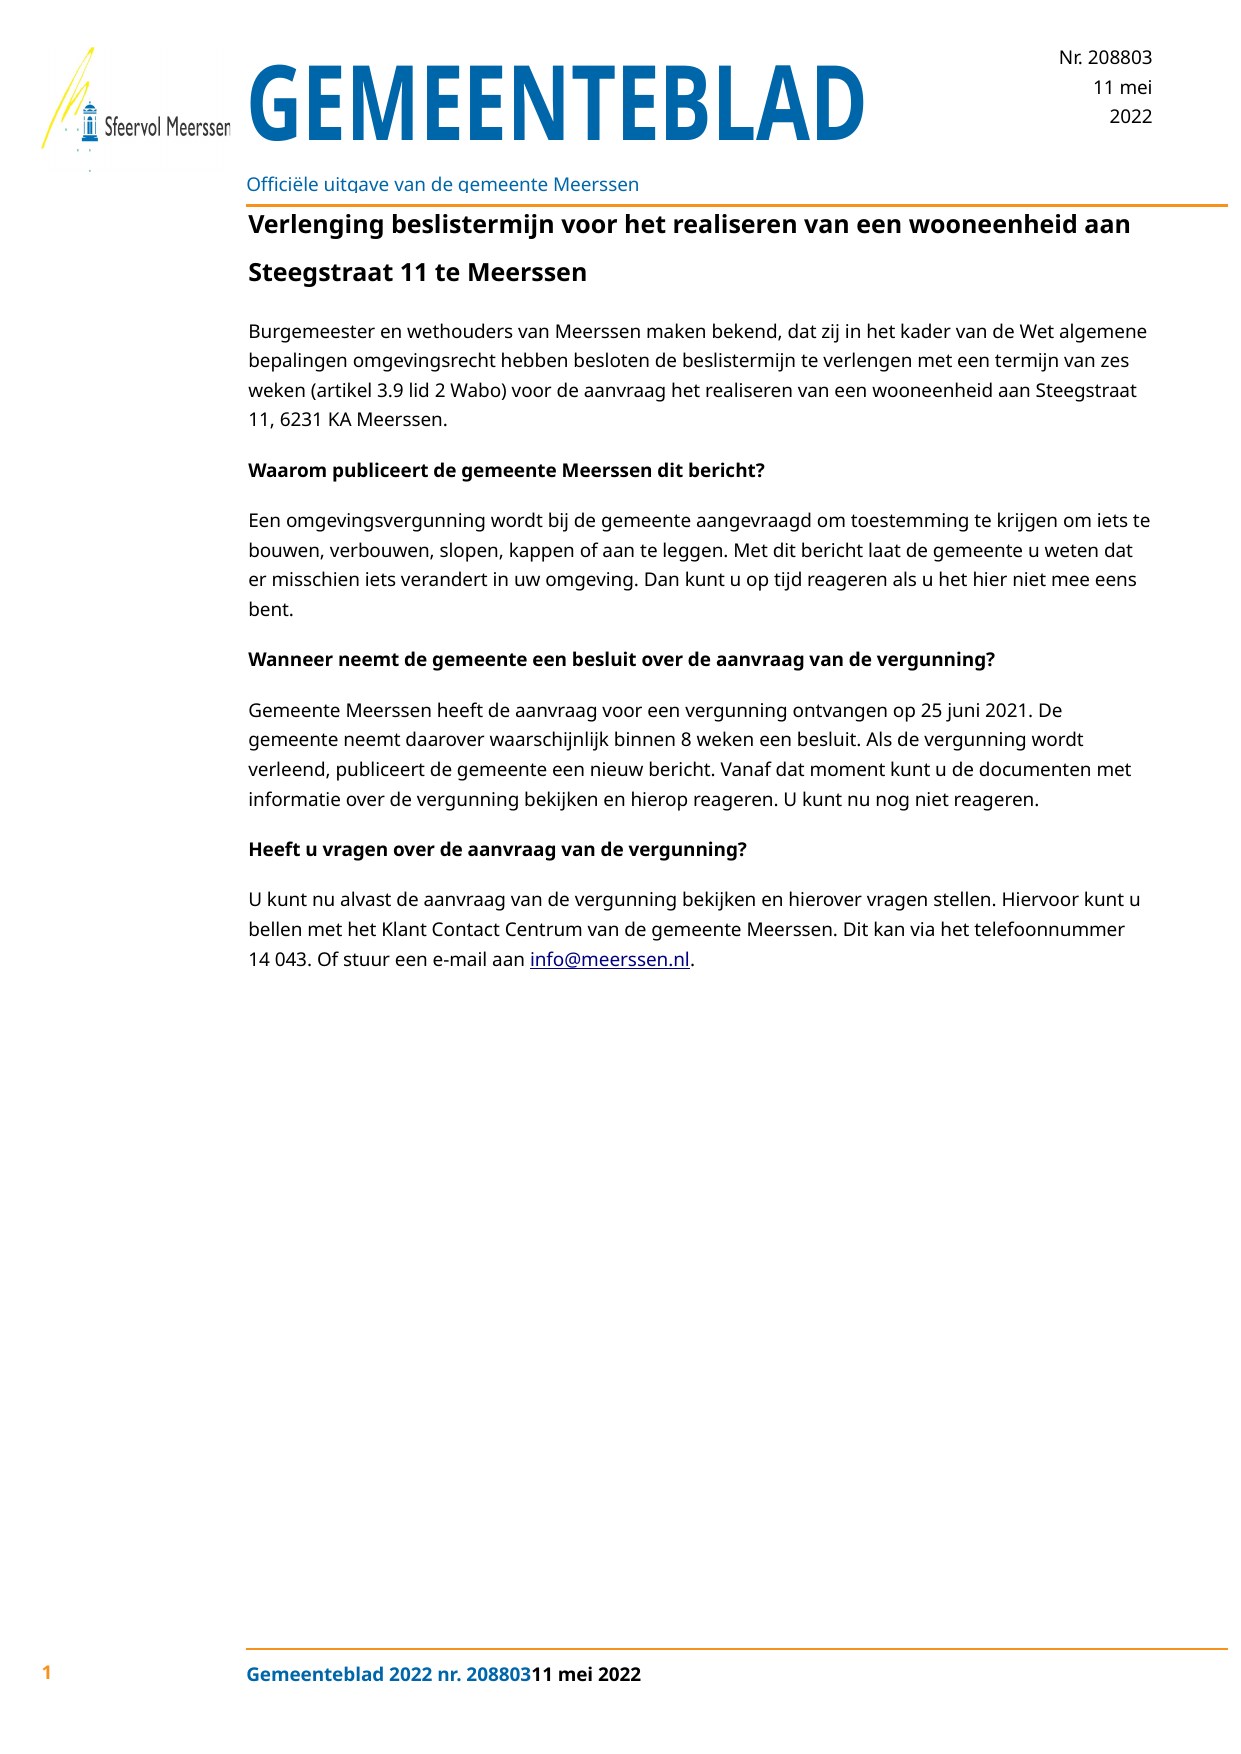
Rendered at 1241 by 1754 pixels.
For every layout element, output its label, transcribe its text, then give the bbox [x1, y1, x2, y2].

text Waarom publiceert de gemeente Meerssen dit bericht? [248, 457, 1152, 483]
text Een omgevingsvergunning wordt bij de gemeente aangevraagd om toestemming te krijgen om iets te bouwen, verbouwen, slopen, kappen of aan te leggen. Met dit bericht laat de gemeente u weten dat er misschien iets verandert in uw omgeving. Dan kunt u op tijd reageren als u het hier niet mee eens bent. [248, 507, 1152, 622]
text Verlenging beslistermijn voor het realiseren van een wooneenheid aan Steegstraat 11 te Meerssen [248, 207, 1152, 288]
text Burgemeester en wethouders van Meerssen maken bekend, dat zij in het kader van de Wet algemene bepalingen omgevingsrecht hebben besloten de beslistermijn te verlengen met een termijn van zes weken (artikel 3.9 lid 2 Wabo) voor de aanvraag het realiseren van een wooneenheid aan Steegstraat 11, 6231 KA Meerssen. [248, 318, 1152, 432]
picture [41, 47, 231, 172]
text U kunt nu alvast de aanvraag van de vergunning bekijken en hierover vragen stellen. Hiervoor kunt u bellen met het Klant Contact Centrum van de gemeente Meerssen. Dit kan via het telefoonnummer 14 043. Of stuur een e-mail aan info@meerssen.nl. [248, 887, 1152, 972]
text Gemeente Meerssen heeft de aanvraag voor een vergunning ontvangen op 25 juni 2021. De gemeente neemt daarover waarschijnlijk binnen 8 weken een besluit. Als de vergunning wordt verleend, publiceert de gemeente een nieuw bericht. Vanaf dat moment kunt u de documenten met informatie over de vergunning bekijken en hierop reageren. U kunt nu nog niet reageren. [248, 697, 1152, 812]
text Wanneer neemt de gemeente een besluit over de aanvraag van de vergunning? [248, 647, 1152, 672]
text Heeft u vragen over de aanvraag van de vergunning? [248, 836, 1152, 862]
